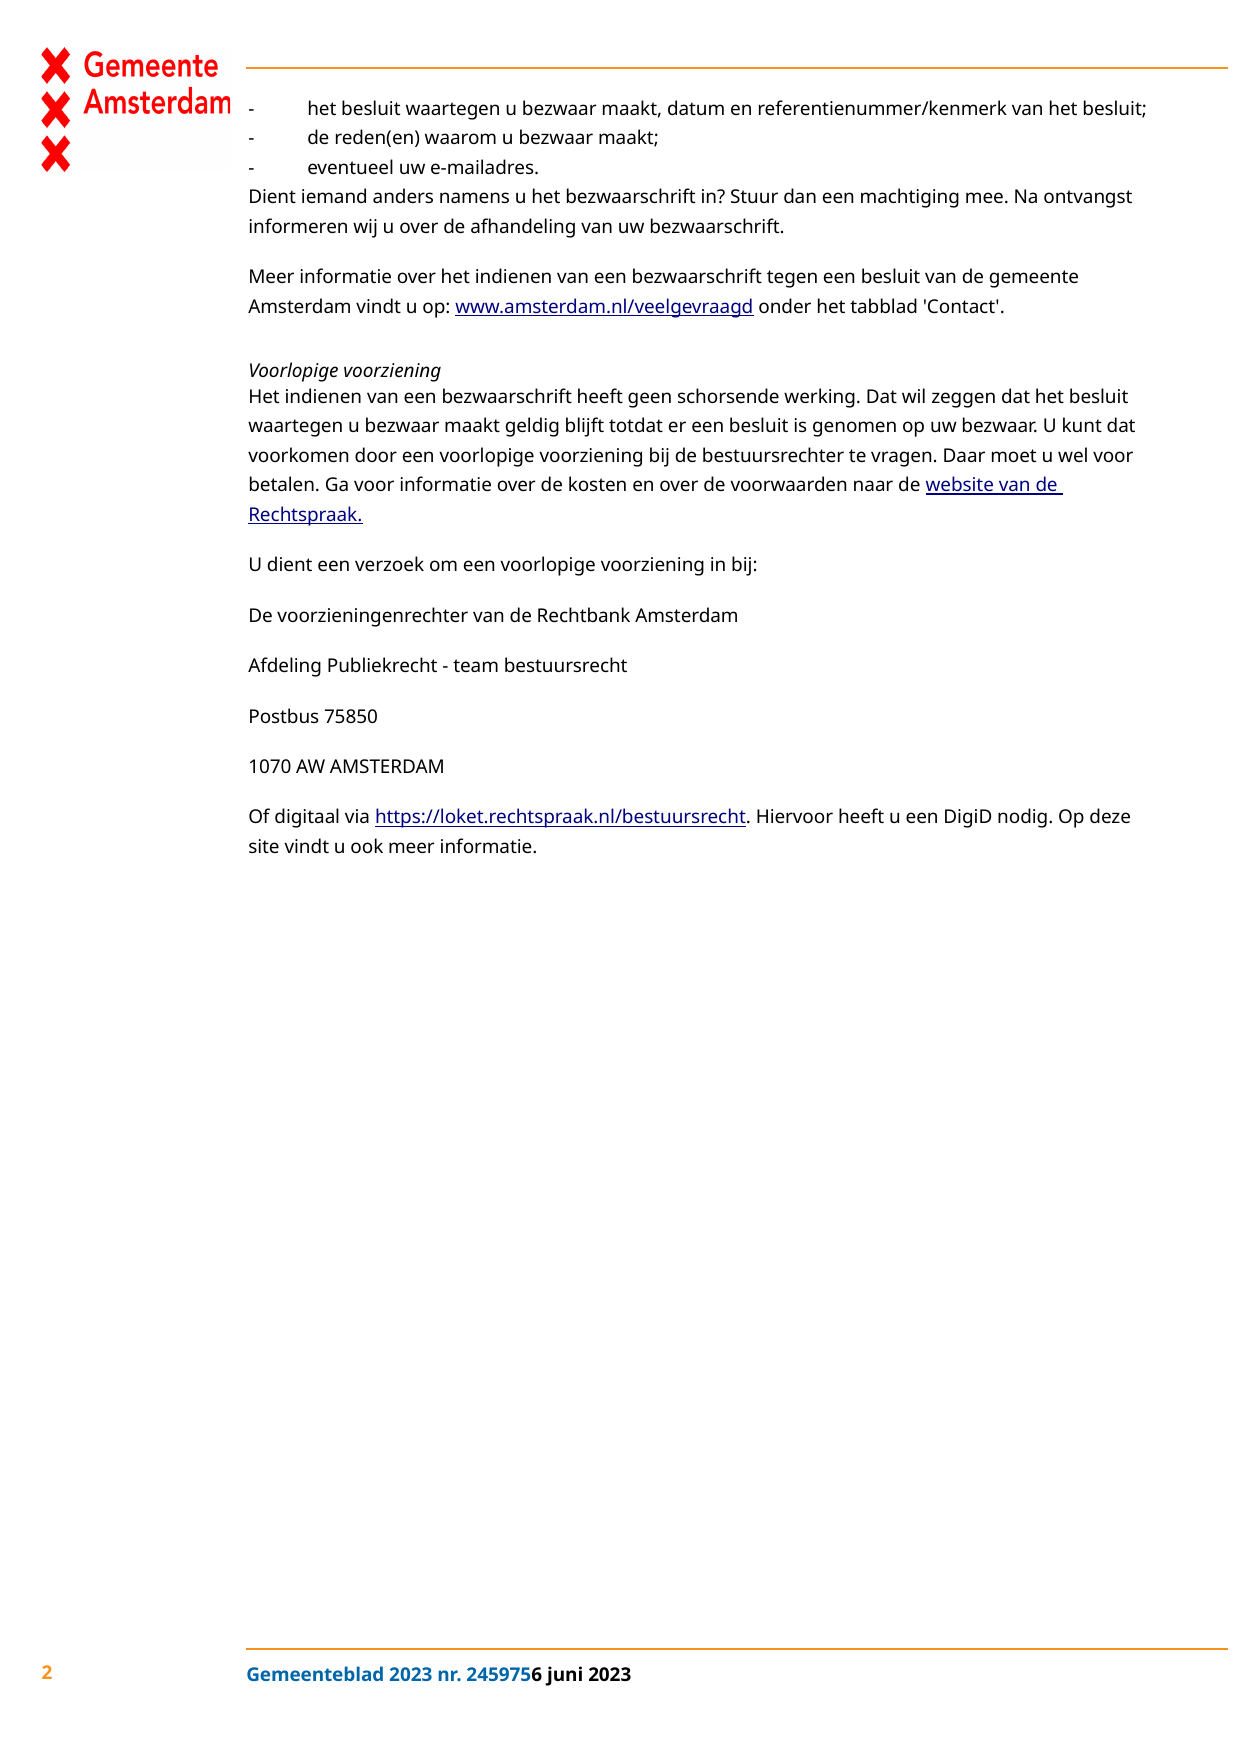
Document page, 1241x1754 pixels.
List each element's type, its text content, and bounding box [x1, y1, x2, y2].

text Afdeling Publiekrecht - team bestuursrecht [248, 652, 1152, 678]
text Postbus 75850 [248, 703, 1152, 728]
text Dient iemand anders namens u het bezwaarschrift in? Stuur dan een machtiging mee. Na ontvangst informeren wij u over de afhandeling van uw bezwaarschrift. [248, 183, 1152, 239]
text Het indienen van een bezwaarschrift heeft geen schorsende werking. Dat wil zeggen dat het besluit waartegen u bezwaar maakt geldig blijft totdat er een besluit is genomen op uw bezwaar. U kunt dat voorkomen door een voorlopige voorziening bij de bestuursrechter te vragen. Daar moet u wel voor betalen. Ga voor informatie over de kosten en over de voorwaarden naar de website van de Rechtspraak. [248, 383, 1152, 527]
list het besluit waartegen u bezwaar maakt, datum en referentienummer/kenmerk van het besluit; [248, 95, 1152, 121]
text U dient een verzoek om een voorlopige voorziening in bij: [248, 552, 1152, 577]
list de reden(en) waarom u bezwaar maakt; [248, 124, 1152, 150]
text De voorzieningenrechter van de Rechtbank Amsterdam [248, 602, 1152, 628]
text Meer informatie over het indienen van een bezwaarschrift tegen een besluit van de gemeente Amsterdam vindt u op: www.amsterdam.nl/veelgevraagd onder het tabblad 'Contact'. [248, 263, 1152, 319]
list eventueel uw e-mailadres. [248, 154, 1152, 180]
text 1070 AW AMSTERDAM [248, 753, 1152, 779]
text Of digitaal via https://loket.rechtspraak.nl/bestuursrecht. Hiervoor heeft u een DigiD nodig. Op deze site vindt u ook meer informatie. [248, 804, 1152, 859]
text Voorlopige voorziening [248, 357, 1152, 383]
picture [41, 47, 231, 172]
